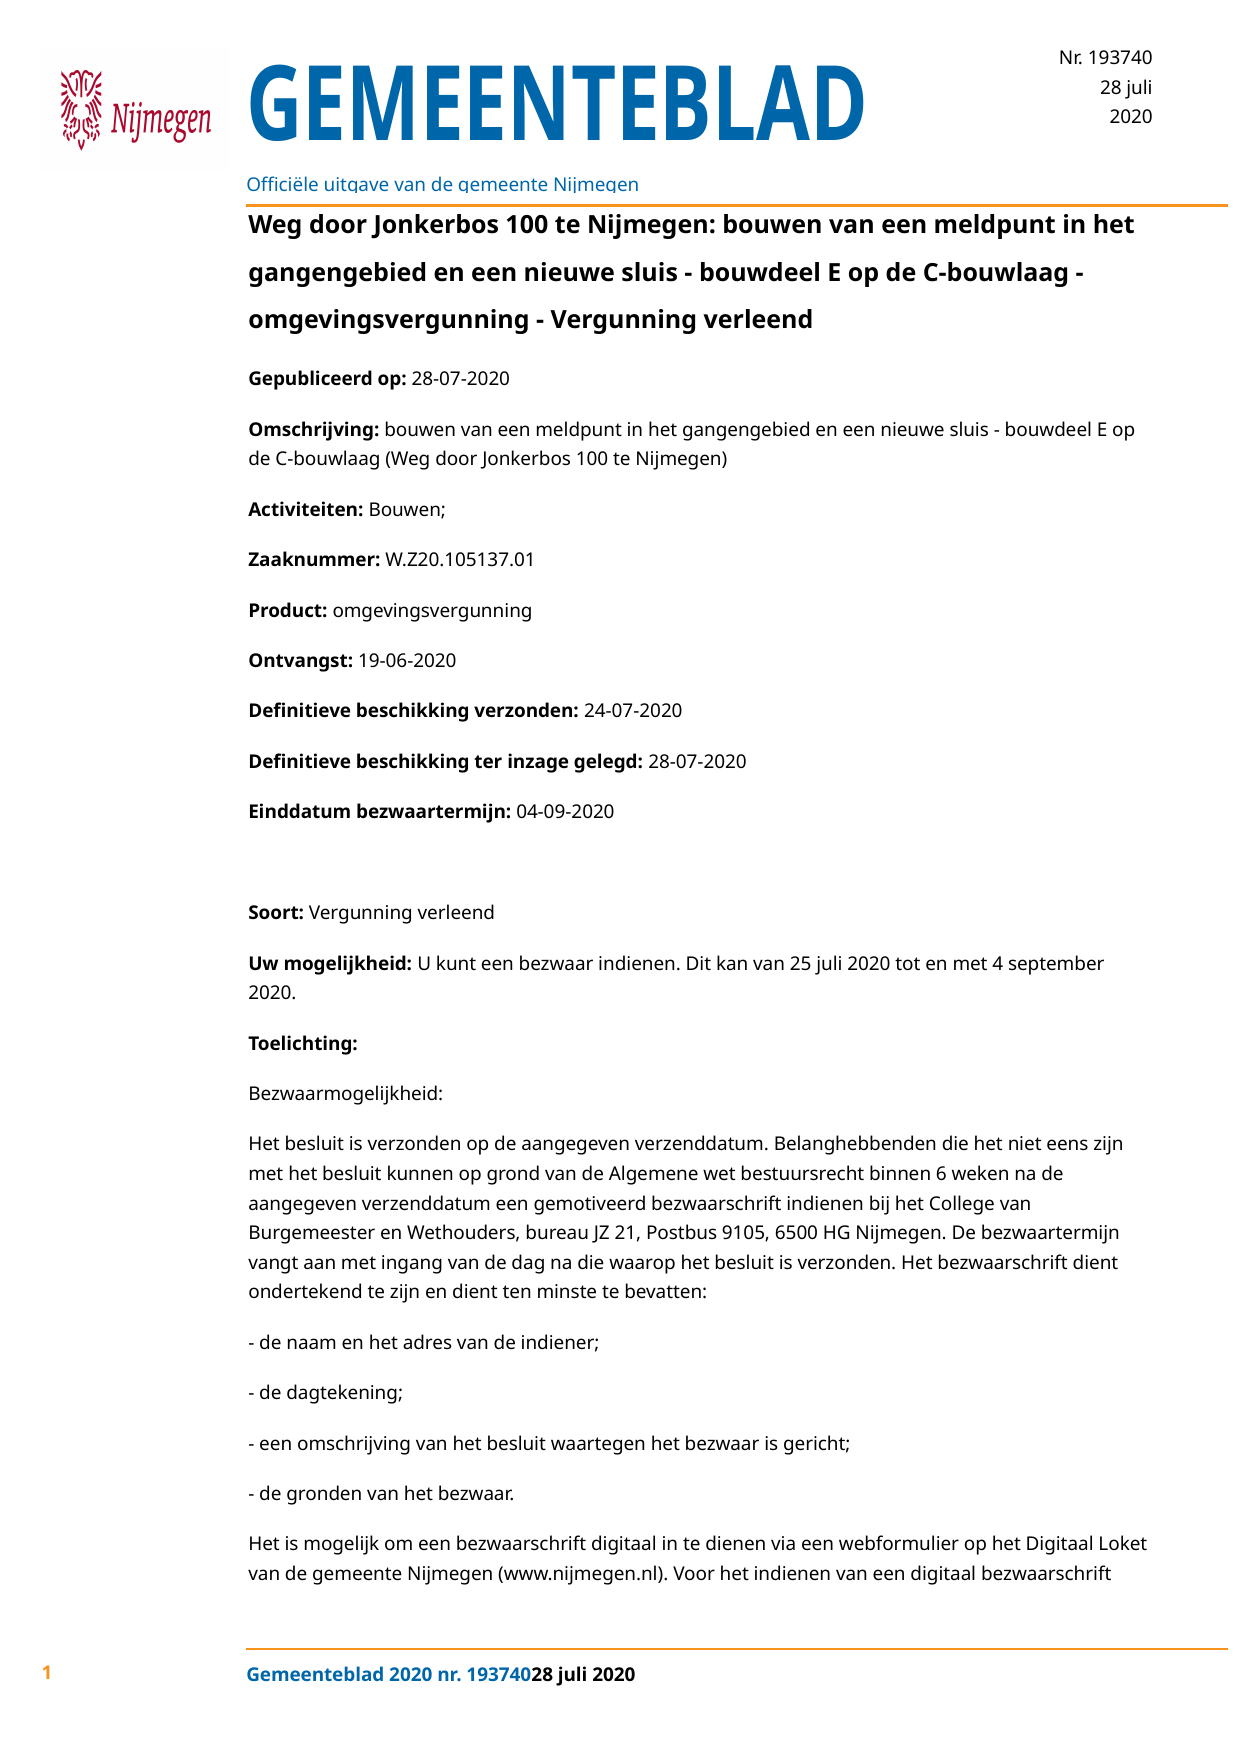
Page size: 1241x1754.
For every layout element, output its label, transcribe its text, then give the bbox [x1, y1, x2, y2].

picture [41, 47, 231, 172]
text - de gronden van het bezwaar. [248, 1480, 1152, 1506]
text Definitieve beschikking ter inzage gelegd: 28-07-2020 [248, 748, 1152, 774]
text - de naam en het adres van de indiener; [248, 1329, 1152, 1354]
text Gepubliceerd op: 28-07-2020 [248, 366, 1152, 391]
text Bezwaarmogelijkheid: [248, 1080, 1152, 1106]
text Soort: Vergunning verleend [248, 899, 1152, 925]
text Het is mogelijk om een bezwaarschrift digitaal in te dienen via een webformulier op het Digitaal Loket van de gemeente Nijmegen (www.nijmegen.nl). Voor het indienen van een digitaal bezwaarschrift [248, 1531, 1152, 1586]
text Ontvangst: 19-06-2020 [248, 647, 1152, 673]
text Omschrijving: bouwen van een meldpunt in het gangengebied en een nieuwe sluis - bouwdeel E op de C-bouwlaag (Weg door Jonkerbos 100 te Nijmegen) [248, 416, 1152, 471]
text Het besluit is verzonden op de aangegeven verzenddatum. Belanghebbenden die het niet eens zijn met het besluit kunnen op grond van de Algemene wet bestuursrecht binnen 6 weken na de aangegeven verzenddatum een gemotiveerd bezwaarschrift indienen bij het College van Burgemeester en Wethouders, bureau JZ 21, Postbus 9105, 6500 HG Nijmegen. De bezwaartermijn vangt aan met ingang van de dag na die waarop het besluit is verzonden. Het bezwaarschrift dient ondertekend te zijn en dient ten minste te bevatten: [248, 1131, 1152, 1304]
text Uw mogelijkheid: U kunt een bezwaar indienen. Dit kan van 25 juli 2020 tot en met 4 september 2020. [248, 950, 1152, 1005]
text Product: omgevingsvergunning [248, 597, 1152, 622]
text Toelichting: [248, 1030, 1152, 1055]
text Activiteiten: Bouwen; [248, 496, 1152, 522]
text Weg door Jonkerbos 100 te Nijmegen: bouwen van een meldpunt in het gangengebied en een nieuwe sluis - bouwdeel E op de C-bouwlaag - omgevingsvergunning - Vergunning verleend [248, 207, 1152, 336]
text - een omschrijving van het besluit waartegen het bezwaar is gericht; [248, 1430, 1152, 1455]
text Zaaknummer: W.Z20.105137.01 [248, 546, 1152, 572]
text - de dagtekening; [248, 1379, 1152, 1405]
text Einddatum bezwaartermijn: 04-09-2020 [248, 798, 1152, 824]
text Definitieve beschikking verzonden: 24-07-2020 [248, 698, 1152, 723]
